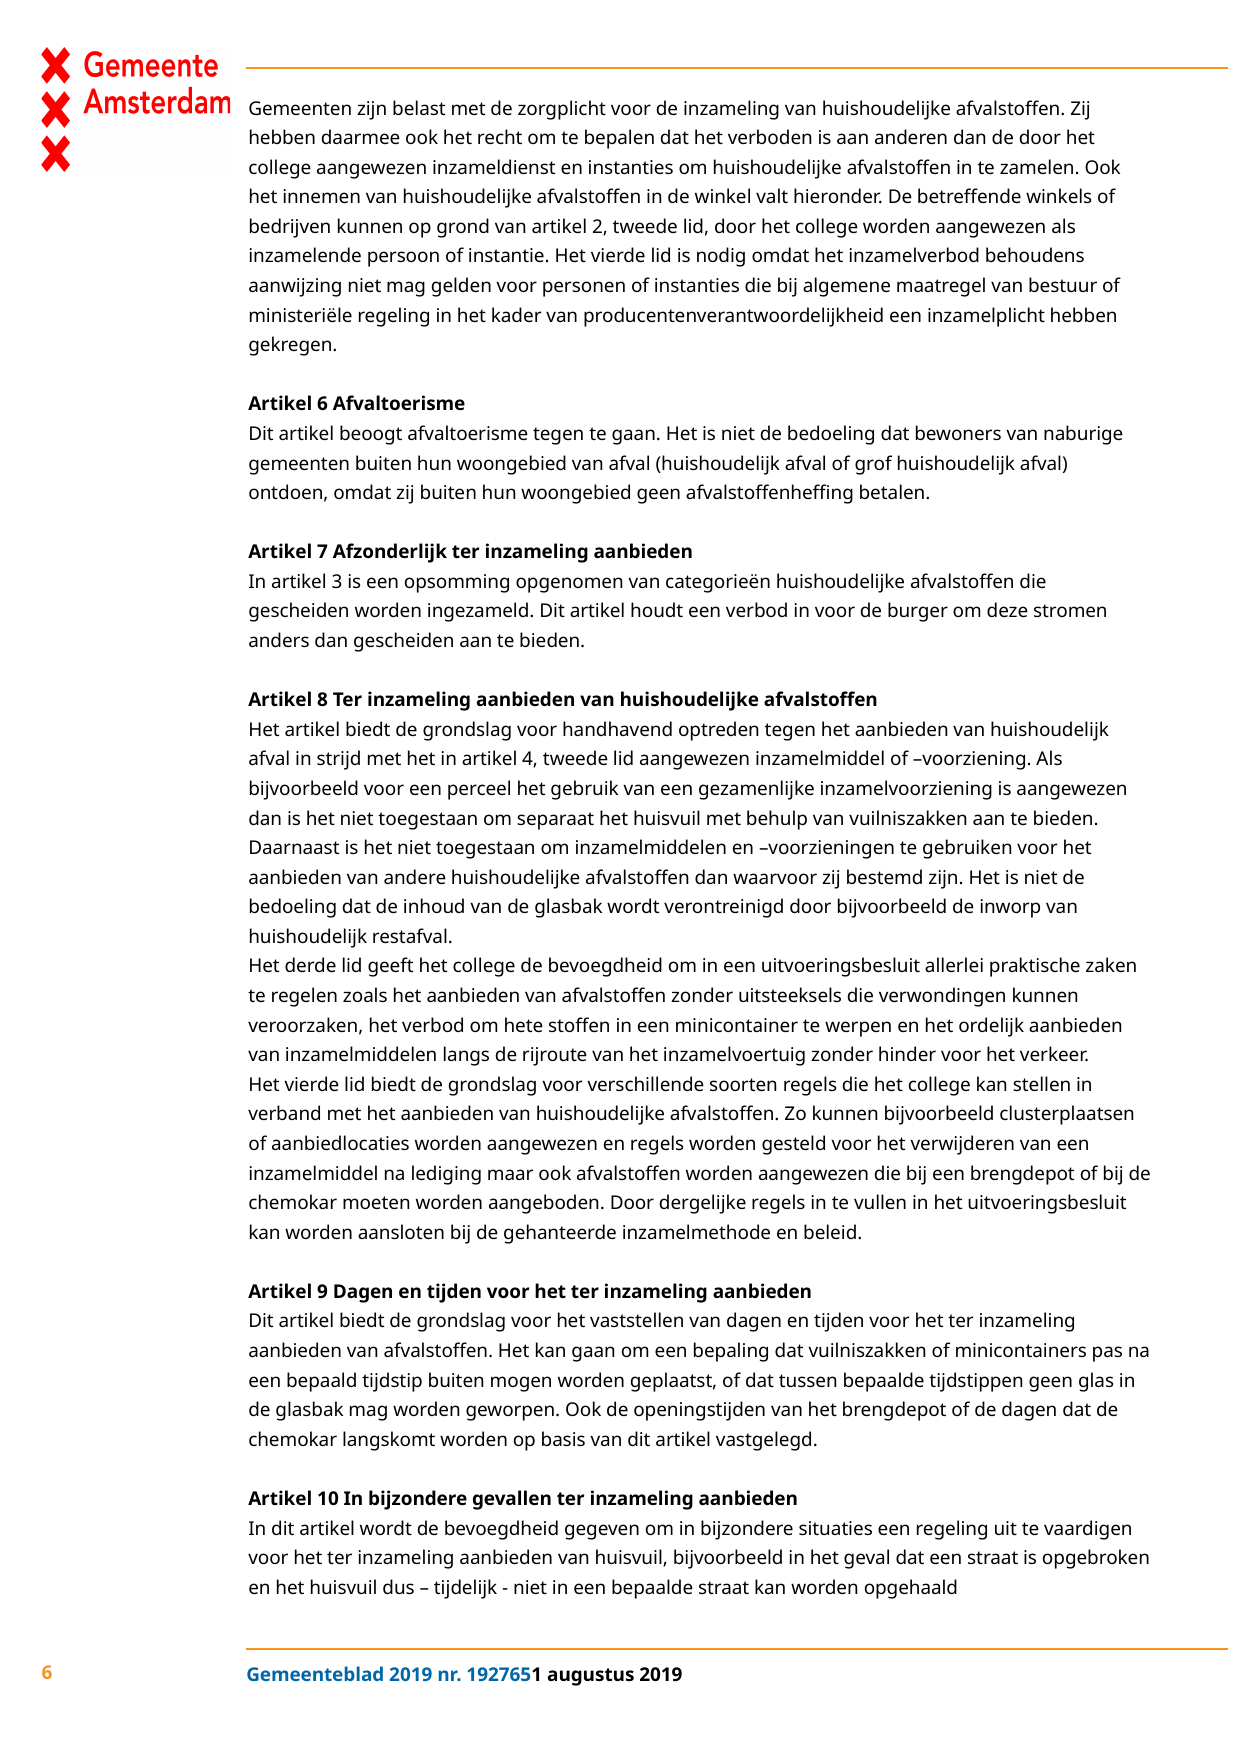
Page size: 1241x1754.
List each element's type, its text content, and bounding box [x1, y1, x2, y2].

text Het vierde lid biedt de grondslag voor verschillende soorten regels die het college kan stellen in verband met het aanbieden van huishoudelijke afvalstoffen. Zo kunnen bijvoorbeeld clusterplaatsen of aanbiedlocaties worden aangewezen en regels worden gesteld voor het verwijderen van een inzamelmiddel na lediging maar ook afvalstoffen worden aangewezen die bij een brengdepot of bij de chemokar moeten worden aangeboden. Door dergelijke regels in te vullen in het uitvoeringsbesluit kan worden aansloten bij de gehanteerde inzamelmethode en beleid. [248, 1071, 1152, 1245]
text Dit artikel biedt de grondslag voor het vaststellen van dagen en tijden voor het ter inzameling aanbieden van afvalstoffen. Het kan gaan om een bepaling dat vuilniszakken of minicontainers pas na een bepaald tijdstip buiten mogen worden geplaatst, of dat tussen bepaalde tijdstippen geen glas in de glasbak mag worden geworpen. Ook de openingstijden van het brengdepot of de dagen dat de chemokar langskomt worden op basis van dit artikel vastgelegd. [248, 1308, 1152, 1452]
text Dit artikel beoogt afvaltoerisme tegen te gaan. Het is niet de bedoeling dat bewoners van naburige gemeenten buiten hun woongebied van afval (huishoudelijk afval of grof huishoudelijk afval) ontdoen, omdat zij buiten hun woongebied geen afvalstoffenheffing betalen. [248, 420, 1152, 505]
text Artikel 8 Ter inzameling aanbieden van huishoudelijke afvalstoffen [248, 686, 1152, 712]
picture [41, 47, 231, 172]
text In artikel 3 is een opsomming opgenomen van categorieën huishoudelijke afvalstoffen die gescheiden worden ingezameld. Dit artikel houdt een verbod in voor de burger om deze stromen anders dan gescheiden aan te bieden. [248, 568, 1152, 653]
text In dit artikel wordt de bevoegdheid gegeven om in bijzondere situaties een regeling uit te vaardigen voor het ter inzameling aanbieden van huisvuil, bijvoorbeeld in het geval dat een straat is opgebroken en het huisvuil dus – tijdelijk - niet in een bepaalde straat kan worden opgehaald [248, 1515, 1152, 1600]
text Artikel 7 Afzonderlijk ter inzameling aanbieden [248, 538, 1152, 564]
text Het artikel biedt de grondslag voor handhavend optreden tegen het aanbieden van huishoudelijk afval in strijd met het in artikel 4, tweede lid aangewezen inzamelmiddel of –voorziening. Als bijvoorbeeld voor een perceel het gebruik van een gezamenlijke inzamelvoorziening is aangewezen dan is het niet toegestaan om separaat het huisvuil met behulp van vuilniszakken aan te bieden. Daarnaast is het niet toegestaan om inzamelmiddelen en –voorzieningen te gebruiken voor het aanbieden van andere huishoudelijke afvalstoffen dan waarvoor zij bestemd zijn. Het is niet de bedoeling dat de inhoud van de glasbak wordt verontreinigd door bijvoorbeeld de inworp van huishoudelijk restafval. [248, 716, 1152, 949]
text Artikel 9 Dagen en tijden voor het ter inzameling aanbieden [248, 1278, 1152, 1304]
text Het derde lid geeft het college de bevoegdheid om in een uitvoeringsbesluit allerlei praktische zaken te regelen zoals het aanbieden van afvalstoffen zonder uitsteeksels die verwondingen kunnen veroorzaken, het verbod om hete stoffen in een minicontainer te werpen en het ordelijk aanbieden van inzamelmiddelen langs de rijroute van het inzamelvoertuig zonder hinder voor het verkeer. [248, 953, 1152, 1067]
text Artikel 6 Afvaltoerisme [248, 391, 1152, 416]
text Artikel 10 In bijzondere gevallen ter inzameling aanbieden [248, 1485, 1152, 1511]
text Gemeenten zijn belast met de zorgplicht voor de inzameling van huishoudelijke afvalstoffen. Zij hebben daarmee ook het recht om te bepalen dat het verboden is aan anderen dan de door het college aangewezen inzameldienst en instanties om huishoudelijke afvalstoffen in te zamelen. Ook het innemen van huishoudelijke afvalstoffen in de winkel valt hieronder. De betreffende winkels of bedrijven kunnen op grond van artikel 2, tweede lid, door het college worden aangewezen als inzamelende persoon of instantie. Het vierde lid is nodig omdat het inzamelverbod behoudens aanwijzing niet mag gelden voor personen of instanties die bij algemene maatregel van bestuur of ministeriële regeling in het kader van producentenverantwoordelijkheid een inzamelplicht hebben gekregen. [248, 95, 1152, 357]
